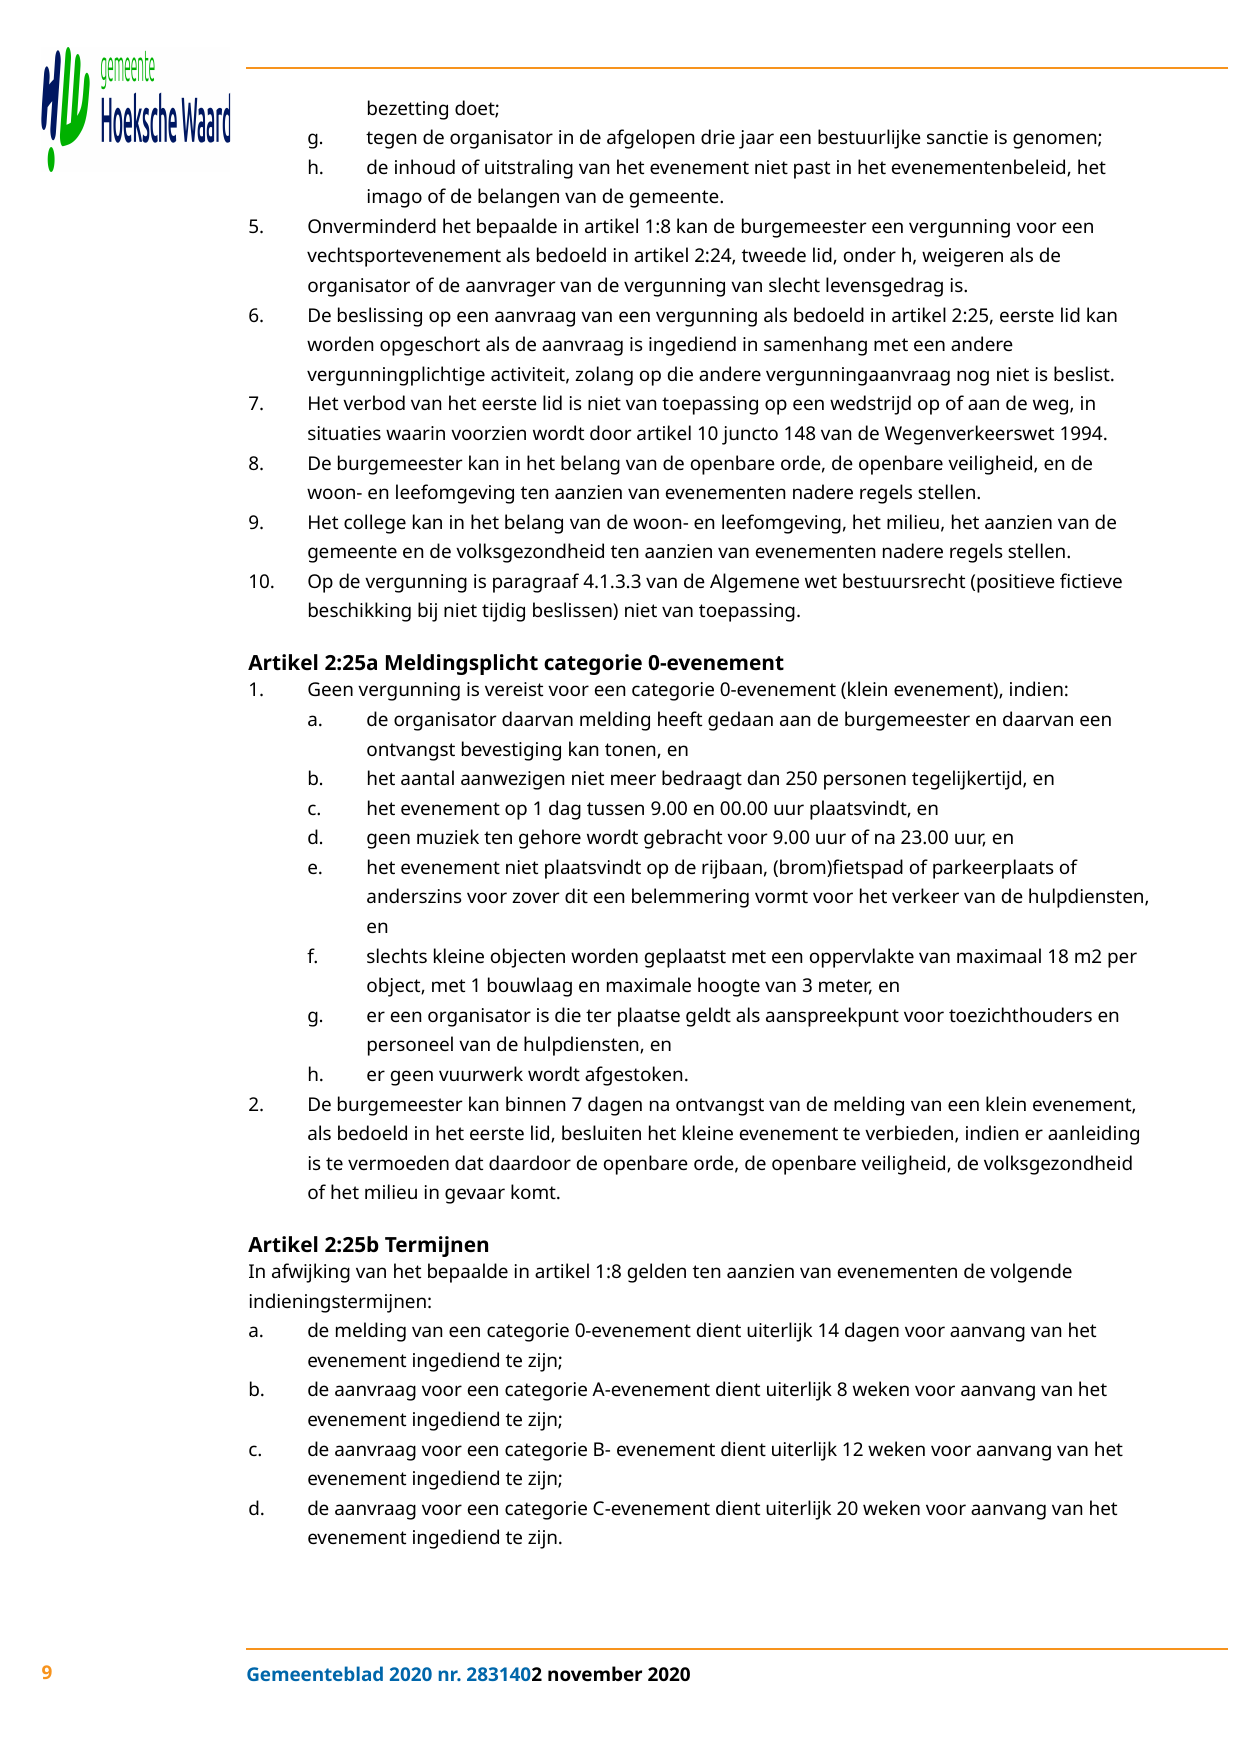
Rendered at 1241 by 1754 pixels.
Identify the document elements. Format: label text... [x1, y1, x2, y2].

list de melding van een categorie 0-evenement dient uiterlijk 14 dagen voor aanvang van het evenement ingediend te zijn; [248, 1317, 1152, 1373]
list bezetting doet; [307, 95, 1152, 121]
list de organisator daarvan melding heeft gedaan aan de burgemeester en daarvan een ontvangst bevestiging kan tonen, en [307, 706, 1152, 761]
list er een organisator is die ter plaatse geldt als aanspreekpunt voor toezichthouders en personeel van de hulpdiensten, en [307, 1002, 1152, 1057]
list het evenement op 1 dag tussen 9.00 en 00.00 uur plaatsvindt, en [307, 795, 1152, 821]
list Geen vergunning is vereist voor een categorie 0-evenement (klein evenement), indien: [248, 677, 1152, 702]
list er geen vuurwerk wordt afgestoken. [307, 1061, 1152, 1087]
list De burgemeester kan binnen 7 dagen na ontvangst van de melding van een klein evenement, als bedoeld in het eerste lid, besluiten het kleine evenement te verbieden, indien er aanleiding is te vermoeden dat daardoor de openbare orde, de openbare veiligheid, de volksgezondheid of het milieu in gevaar komt. [248, 1091, 1152, 1205]
list De beslissing op een aanvraag van een vergunning als bedoeld in artikel 2:25, eerste lid kan worden opgeschort als de aanvraag is ingediend in samenhang met een andere vergunningplichtige activiteit, zolang op die andere vergunningaanvraag nog niet is beslist. [248, 302, 1152, 387]
list geen muziek ten gehore wordt gebracht voor 9.00 uur of na 23.00 uur, en [307, 824, 1152, 850]
list Het college kan in het belang van de woon- en leefomgeving, het milieu, het aanzien van de gemeente en de volksgezondheid ten aanzien van evenementen nadere regels stellen. [248, 509, 1152, 564]
list slechts kleine objecten worden geplaatst met een oppervlakte van maximaal 18 m2 per object, met 1 bouwlaag en maximale hoogte van 3 meter, en [307, 943, 1152, 998]
list Op de vergunning is paragraaf 4.1.3.3 van de Algemene wet bestuursrecht (positieve fictieve beschikking bij niet tijdig beslissen) niet van toepassing. [248, 568, 1152, 623]
list De burgemeester kan in het belang van de openbare orde, de openbare veiligheid, en de woon- en leefomgeving ten aanzien van evenementen nadere regels stellen. [248, 450, 1152, 505]
picture [41, 47, 231, 172]
list tegen de organisator in de afgelopen drie jaar een bestuurlijke sanctie is genomen; [307, 124, 1152, 150]
list Het verbod van het eerste lid is niet van toepassing op een wedstrijd op of aan de weg, in situaties waarin voorzien wordt door artikel 10 juncto 148 van de Wegenverkeerswet 1994. [248, 391, 1152, 446]
list de aanvraag voor een categorie B- evenement dient uiterlijk 12 weken voor aanvang van het evenement ingediend te zijn; [248, 1436, 1152, 1491]
list het aantal aanwezigen niet meer bedraagt dan 250 personen tegelijkertijd, en [307, 765, 1152, 791]
list de inhoud of uitstraling van het evenement niet past in het evenementenbeleid, het imago of de belangen van de gemeente. [307, 154, 1152, 209]
list het evenement niet plaatsvindt op de rijbaan, (brom)fietspad of parkeerplaats of anderszins voor zover dit een belemmering vormt voor het verkeer van de hulpdiensten, en [307, 854, 1152, 939]
list Onverminderd het bepaalde in artikel 1:8 kan de burgemeester een vergunning voor een vechtsportevenement als bedoeld in artikel 2:24, tweede lid, onder h, weigeren als de organisator of de aanvrager van de vergunning van slecht levensgedrag is. [248, 213, 1152, 298]
text In afwijking van het bepaalde in artikel 1:8 gelden ten aanzien van evenementen de volgende indieningstermijnen: [248, 1258, 1152, 1314]
text Artikel 2:25b Termijnen [248, 1230, 1152, 1258]
list de aanvraag voor een categorie A-evenement dient uiterlijk 8 weken voor aanvang van het evenement ingediend te zijn; [248, 1377, 1152, 1432]
list de aanvraag voor een categorie C-evenement dient uiterlijk 20 weken voor aanvang van het evenement ingediend te zijn. [248, 1495, 1152, 1550]
text Artikel 2:25a Meldingsplicht categorie 0-evenement [248, 648, 1152, 677]
